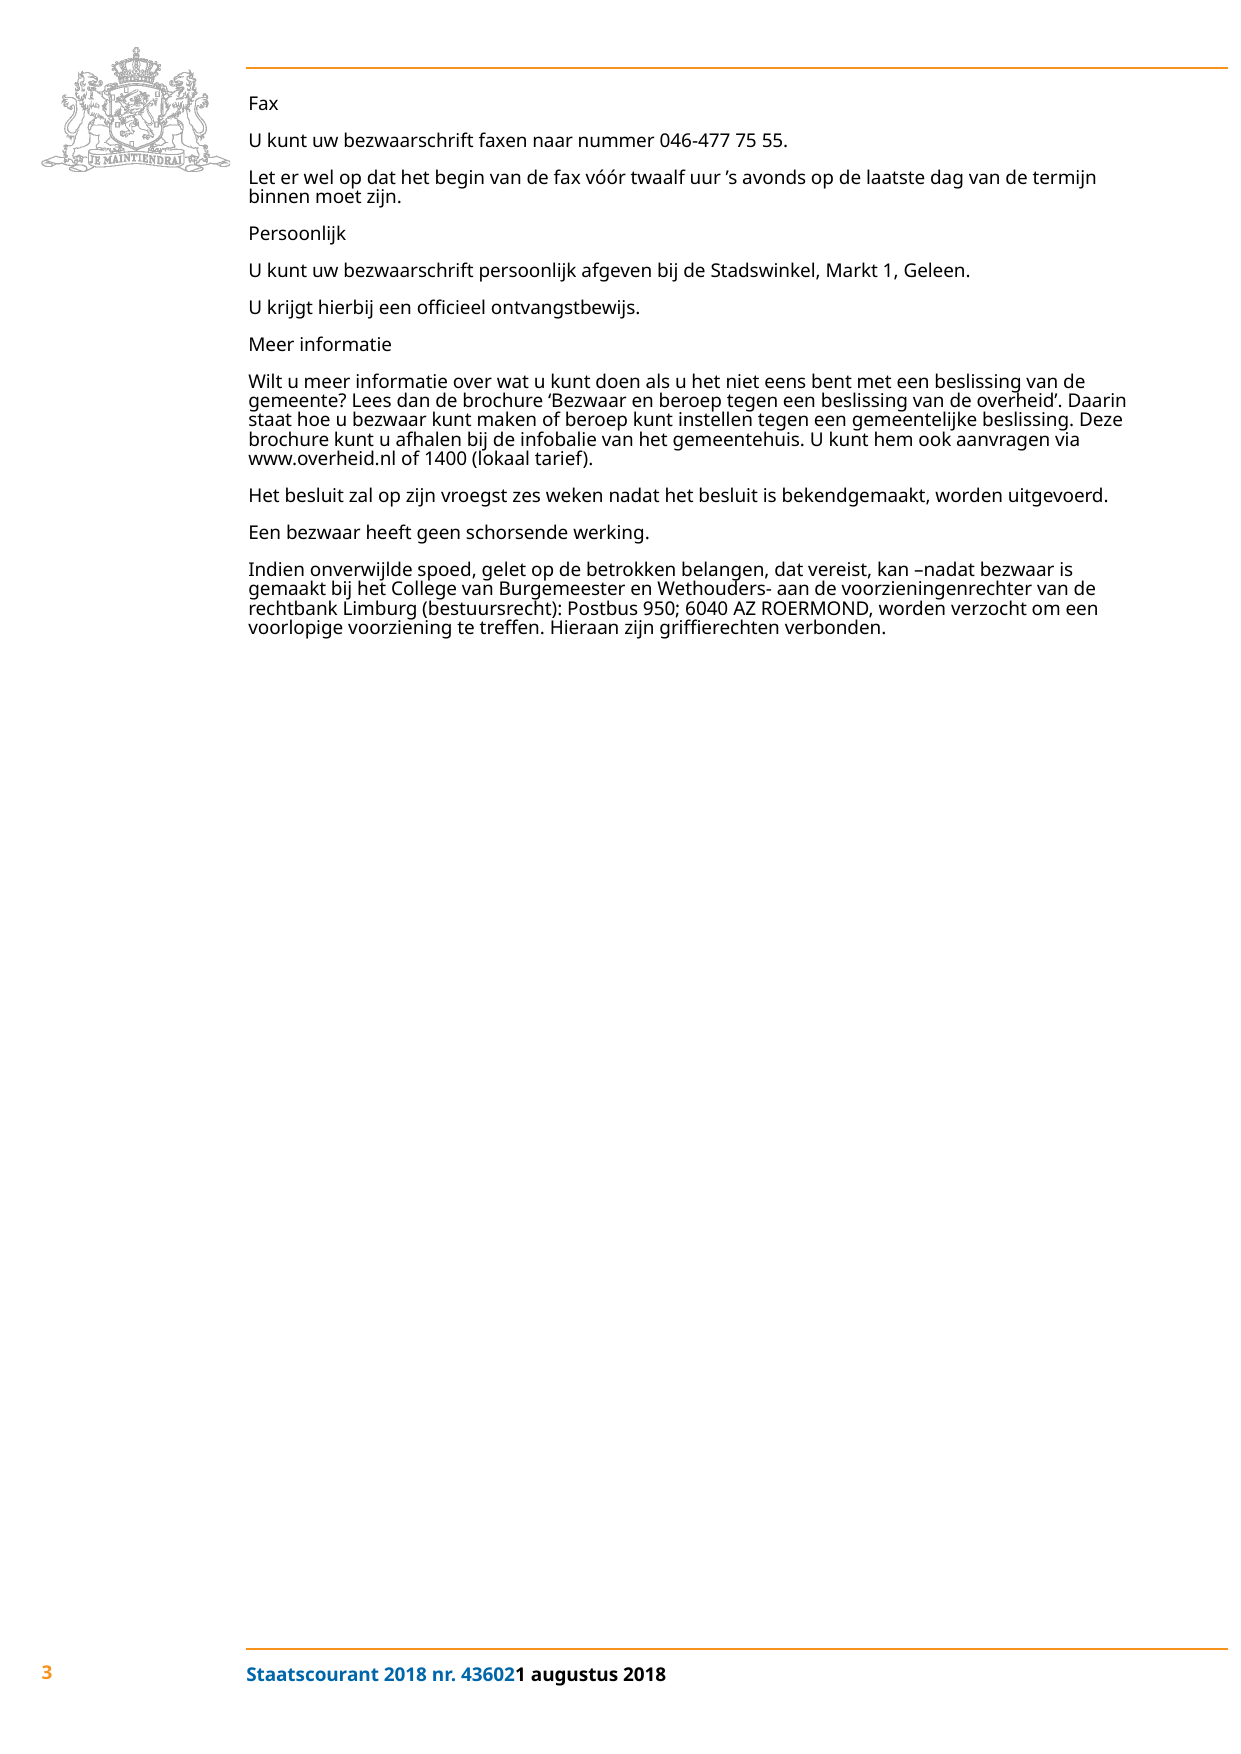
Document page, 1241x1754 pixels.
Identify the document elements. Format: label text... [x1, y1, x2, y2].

text Meer informatie [248, 336, 1152, 355]
text Let er wel op dat het begin van de fax vóór twaalf uur ’s avonds op de laatste dag van de termijn binnen moet zijn. [248, 169, 1152, 207]
text Fax [248, 95, 1152, 114]
text Het besluit zal op zijn vroegst zes weken nadat het besluit is bekendgemaakt, worden uitgevoerd. [248, 487, 1152, 506]
picture [41, 47, 231, 172]
text U kunt uw bezwaarschrift faxen naar nummer 046-477 75 55. [248, 132, 1152, 151]
text Indien onverwijlde spoed, gelet op de betrokken belangen, dat vereist, kan –nadat bezwaar is gemaakt bij het College van Burgemeester en Wethouders- aan de voorzieningenrechter van de rechtbank Limburg (bestuursrecht): Postbus 950; 6040 AZ ROERMOND, worden verzocht om een voorlopige voorziening te treffen. Hieraan zijn griffierechten verbonden. [248, 561, 1152, 638]
text Wilt u meer informatie over wat u kunt doen als u het niet eens bent met een beslissing van de gemeente? Lees dan de brochure ‘Bezwaar en beroep tegen een beslissing van de overheid’. Daarin staat hoe u bezwaar kunt maken of beroep kunt instellen tegen een gemeentelijke beslissing. Deze brochure kunt u afhalen bij de infobalie van het gemeentehuis. U kunt hem ook aanvragen via www.overheid.nl of 1400 (lokaal tarief). [248, 373, 1152, 469]
text U krijgt hierbij een officieel ontvangstbewijs. [248, 299, 1152, 318]
text U kunt uw bezwaarschrift persoonlijk afgeven bij de Stadswinkel, Markt 1, Geleen. [248, 262, 1152, 281]
text Een bezwaar heeft geen schorsende werking. [248, 524, 1152, 543]
text Persoonlijk [248, 225, 1152, 244]
